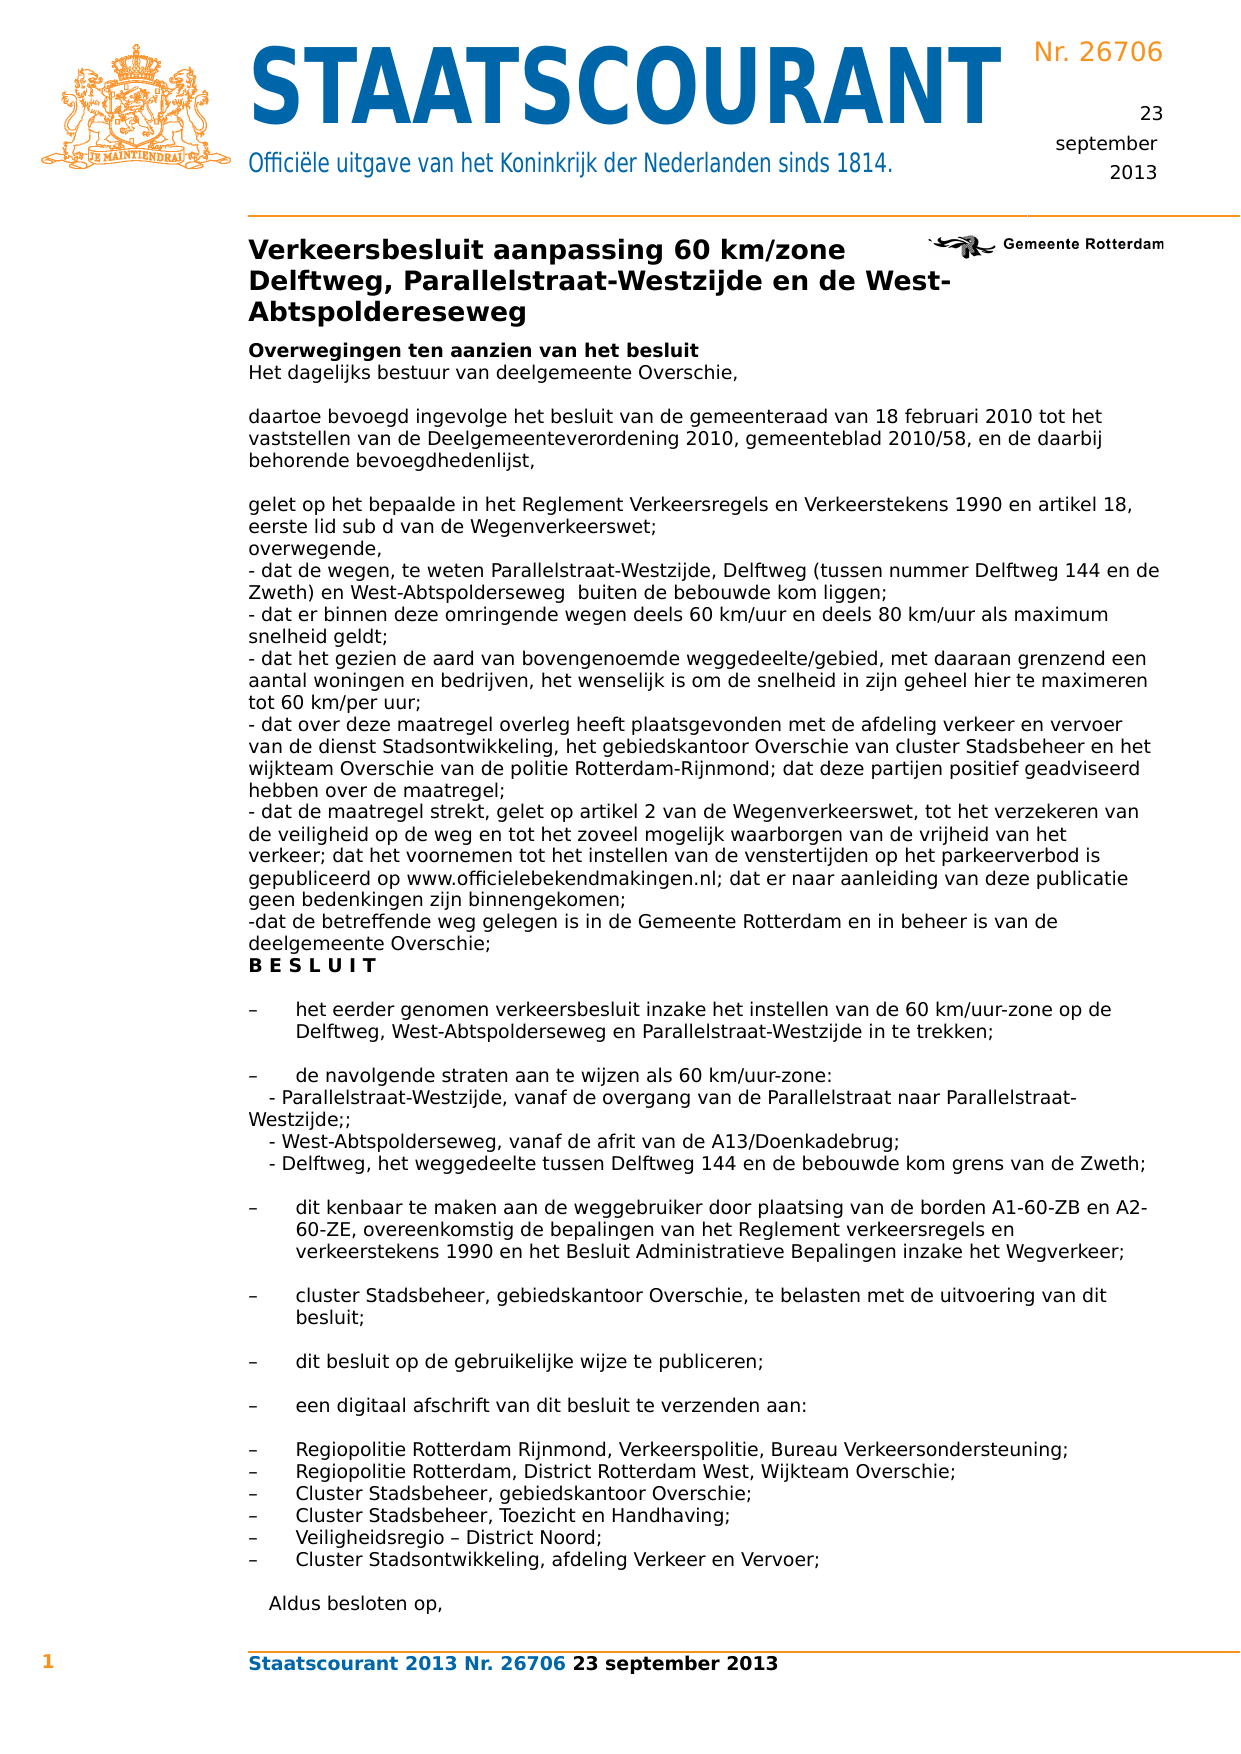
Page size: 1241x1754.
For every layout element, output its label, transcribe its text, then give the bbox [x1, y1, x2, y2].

text - dat over deze maatregel overleg heeft plaatsgevonden met de afdeling verkeer en vervoer van de dienst Stadsontwikkeling, het gebiedskantoor Overschie van cluster Stadsbeheer en het wijkteam Overschie van de politie Rotterdam-Rijnmond; dat deze partijen positief geadviseerd hebben over de maatregel; [248, 713, 1163, 801]
picture [41, 44, 231, 169]
list Regiopolitie Rotterdam, District Rotterdam West, Wijkteam Overschie; [248, 1461, 1163, 1483]
list dit kenbaar te maken aan de weggebruiker door plaatsing van de borden A1-60-ZB en A2-60-ZE, overeenkomstig de bepalingen van het Reglement verkeersregels en verkeerstekens 1990 en het Besluit Administratieve Bepalingen inzake het Wegverkeer; [248, 1197, 1163, 1263]
text Het dagelijks bestuur van deelgemeente Overschie, [248, 362, 1163, 384]
text - Parallelstraat-Westzijde, vanaf de overgang van de Parallelstraat naar Parallelstraat-Westzijde;; [248, 1087, 1163, 1131]
text Aldus besloten op, [248, 1593, 1163, 1615]
text -dat de betreffende weg gelegen is in de Gemeente Rotterdam en in beheer is van de deelgemeente Overschie; [248, 911, 1163, 955]
list de navolgende straten aan te wijzen als 60 km/uur-zone: [248, 1065, 1163, 1087]
text daartoe bevoegd ingevolge het besluit van de gemeenteraad van 18 februari 2010 tot het vaststellen van de Deelgemeenteverordening 2010, gemeenteblad 2010/58, en de daarbij behorende bevoegdhedenlijst, [248, 406, 1163, 472]
text B E S L U I T [248, 955, 1163, 977]
text gelet op het bepaalde in het Reglement Verkeersregels en Verkeerstekens 1990 en artikel 18, eerste lid sub d van de Wegenverkeerswet; [248, 494, 1163, 538]
list dit besluit op de gebruikelijke wijze te publiceren; [248, 1351, 1163, 1373]
text - West-Abtspolderseweg, vanaf de afrit van de A13/Doenkadebrug; [248, 1131, 1163, 1153]
text - dat er binnen deze omringende wegen deels 60 km/uur en deels 80 km/uur als maximum snelheid geldt; [248, 604, 1163, 648]
list cluster Stadsbeheer, gebiedskantoor Overschie, te belasten met de uitvoering van dit besluit; [248, 1285, 1163, 1329]
list het eerder genomen verkeersbesluit inzake het instellen van de 60 km/uur-zone op de Delftweg, West-Abtspolderseweg en Parallelstraat-Westzijde in te trekken; [248, 999, 1163, 1043]
text - dat de maatregel strekt, gelet op artikel 2 van de Wegenverkeerswet, tot het verzekeren van de veiligheid op de weg en tot het zoveel mogelijk waarborgen van de vrijheid van het verkeer; dat het voornemen tot het instellen van de venstertijden op het parkeerverbod is gepubliceerd op www.officielebekendmakingen.nl; dat er naar aanleiding van deze publicatie geen bedenkingen zijn binnengekomen; [248, 801, 1163, 911]
text - dat de wegen, te weten Parallelstraat-Westzijde, Delftweg (tussen nummer Delftweg 144 en de Zweth) en West-Abtspolderseweg buiten de bebouwde kom liggen; [248, 560, 1163, 604]
list Cluster Stadsbeheer, Toezicht en Handhaving; [248, 1505, 1163, 1527]
text overwegende, [248, 538, 1163, 560]
list Veiligheidsregio – District Noord; [248, 1527, 1163, 1549]
picture [927, 235, 1164, 259]
text - Delftweg, het weggedeelte tussen Delftweg 144 en de bebouwde kom grens van de Zweth; [248, 1153, 1163, 1175]
list Cluster Stadsbeheer, gebiedskantoor Overschie; [248, 1483, 1163, 1505]
subtitle Overwegingen ten aanzien van het besluit [248, 340, 1163, 362]
text - dat het gezien de aard van bovengenoemde weggedeelte/gebied, met daaraan grenzend een aantal woningen en bedrijven, het wenselijk is om de snelheid in zijn geheel hier te maximeren tot 60 km/per uur; [248, 648, 1163, 713]
list Cluster Stadsontwikkeling, afdeling Verkeer en Vervoer; [248, 1549, 1163, 1571]
list Regiopolitie Rotterdam Rijnmond, Verkeerspolitie, Bureau Verkeersondersteuning; [248, 1439, 1163, 1461]
subtitle Verkeersbesluit aanpassing 60 km/zone Delftweg, Parallelstraat-Westzijde en de West-Abtspoldereseweg [248, 235, 1163, 328]
list een digitaal afschrift van dit besluit te verzenden aan: [248, 1395, 1163, 1417]
